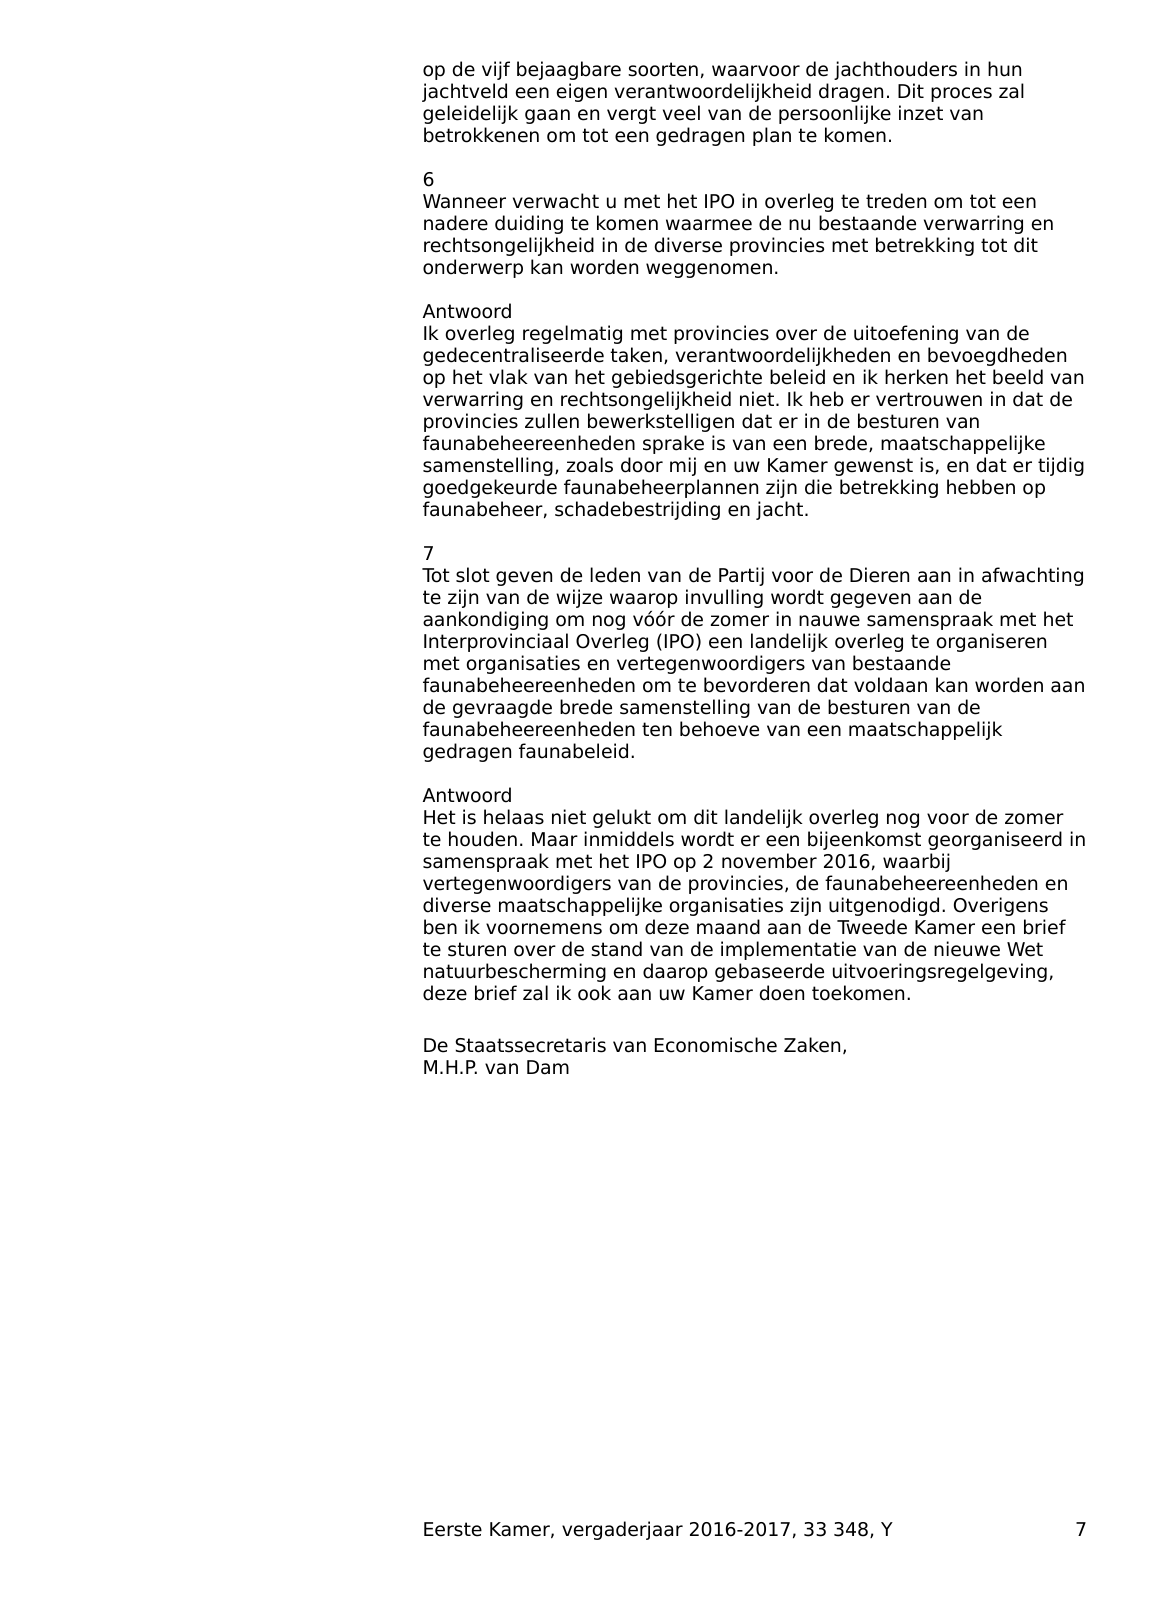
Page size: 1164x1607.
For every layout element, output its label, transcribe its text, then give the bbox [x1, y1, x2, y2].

text Antwoord [422, 785, 1087, 807]
text Tot slot geven de leden van de Partij voor de Dieren aan in afwachting te zijn van de wijze waarop invulling wordt gegeven aan de aankondiging om nog vóór de zomer in nauwe samenspraak met het Interprovinciaal Overleg (IPO) een landelijk overleg te organiseren met organisaties en vertegenwoordigers van bestaande faunabeheereenheden om te bevorderen dat voldaan kan worden aan de gevraagde brede samenstelling van de besturen van de faunabeheereenheden ten behoeve van een maatschappelijk gedragen faunabeleid. [422, 565, 1087, 763]
text De Staatssecretaris van Economische Zaken, M.H.P. van Dam [422, 1035, 1087, 1079]
text 6 [422, 169, 1087, 191]
text Het is helaas niet gelukt om dit landelijk overleg nog voor de zomer te houden. Maar inmiddels wordt er een bijeenkomst georganiseerd in samenspraak met het IPO op 2 november 2016, waarbij vertegenwoordigers van de provincies, de faunabeheereenheden en diverse maatschappelijke organisaties zijn uitgenodigd. Overigens ben ik voornemens om deze maand aan de Tweede Kamer een brief te sturen over de stand van de implementatie van de nieuwe Wet natuurbescherming en daarop gebaseerde uitvoeringsregelgeving, deze brief zal ik ook aan uw Kamer doen toekomen. [422, 807, 1087, 1005]
text op de vijf bejaagbare soorten, waarvoor de jachthouders in hun jachtveld een eigen verantwoordelijkheid dragen. Dit proces zal geleidelijk gaan en vergt veel van de persoonlijke inzet van betrokkenen om tot een gedragen plan te komen. [422, 59, 1087, 147]
text Ik overleg regelmatig met provincies over de uitoefening van de gedecentraliseerde taken, verantwoordelijkheden en bevoegdheden op het vlak van het gebiedsgerichte beleid en ik herken het beeld van verwarring en rechtsongelijkheid niet. Ik heb er vertrouwen in dat de provincies zullen bewerkstelligen dat er in de besturen van faunabeheereenheden sprake is van een brede, maatschappelijke samenstelling, zoals door mij en uw Kamer gewenst is, en dat er tijdig goedgekeurde faunabeheerplannen zijn die betrekking hebben op faunabeheer, schadebestrijding en jacht. [422, 323, 1087, 521]
text Wanneer verwacht u met het IPO in overleg te treden om tot een nadere duiding te komen waarmee de nu bestaande verwarring en rechtsongelijkheid in de diverse provincies met betrekking tot dit onderwerp kan worden weggenomen. [422, 191, 1087, 279]
text Antwoord [422, 301, 1087, 323]
text 7 [422, 543, 1087, 565]
